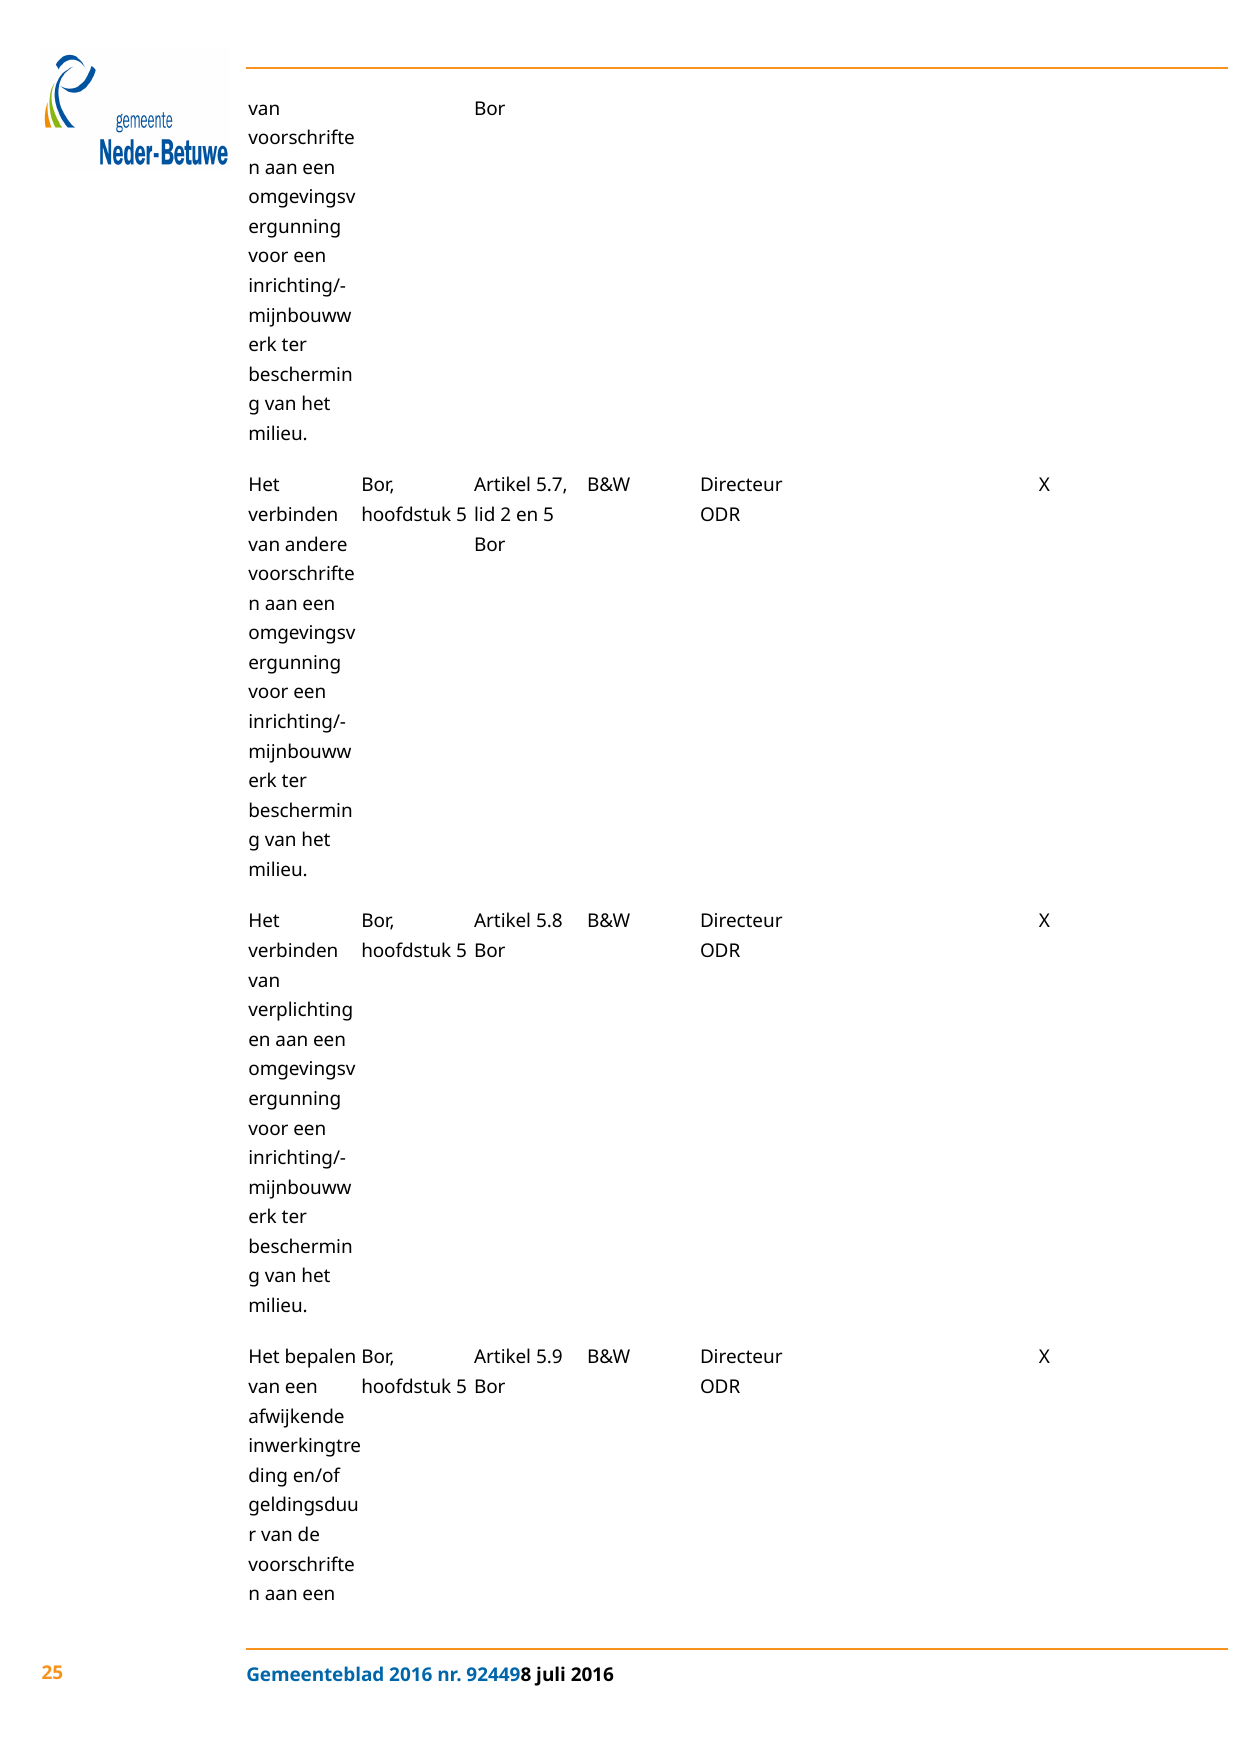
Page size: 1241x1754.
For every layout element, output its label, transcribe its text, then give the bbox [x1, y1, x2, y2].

table_cell Het verbinden van verplichtingen aan een omgevingsvergunning voor een inrichting/-mijnbouwwerk ter bescherming van het milieu. [248, 908, 361, 1318]
table_cell [813, 95, 926, 446]
table_cell B&W [587, 908, 700, 1318]
table_cell [926, 95, 1038, 446]
table_cell [474, 882, 587, 908]
table_cell [248, 446, 361, 472]
table_cell [474, 446, 587, 472]
table_cell Directeur ODR [700, 472, 813, 882]
table_cell [587, 446, 700, 472]
table_cell [361, 882, 474, 908]
table_cell [1039, 1318, 1152, 1344]
table_cell [474, 1318, 587, 1344]
table_cell [813, 472, 926, 882]
table_cell X [1039, 908, 1152, 1318]
table_cell [926, 882, 1038, 908]
table_cell [700, 1318, 813, 1344]
table_cell [1039, 95, 1152, 446]
picture [41, 47, 231, 172]
table_cell Directeur ODR [700, 1344, 813, 1606]
table_cell Bor, hoofdstuk 5 [361, 472, 474, 882]
table_cell [587, 1318, 700, 1344]
table_cell [926, 1344, 1038, 1606]
table_cell [813, 908, 926, 1318]
table_cell [1039, 882, 1152, 908]
table_cell Artikel 5.8 Bor [474, 908, 587, 1318]
table_cell Artikel 5.9 Bor [474, 1344, 587, 1606]
table_cell X [1039, 472, 1152, 882]
table_cell [700, 882, 813, 908]
table_cell [926, 472, 1038, 882]
table_cell Het bepalen van een afwijkende inwerkingtreding en/of geldingsduur van de voorschriften aan een [248, 1344, 361, 1606]
table_cell [926, 1318, 1038, 1344]
table_cell Bor [474, 95, 587, 446]
table_cell [361, 446, 474, 472]
table_cell [813, 1318, 926, 1344]
table_cell [813, 1344, 926, 1606]
table_cell [926, 446, 1038, 472]
table_cell [700, 95, 813, 446]
table_cell van voorschriften aan een omgevingsvergunning voor een inrichting/-mijnbouwwerk ter bescherming van het milieu. [248, 95, 361, 446]
table_cell [587, 95, 700, 446]
table_cell [1039, 446, 1152, 472]
table_cell [813, 446, 926, 472]
table_cell Artikel 5.7, lid 2 en 5 Bor [474, 472, 587, 882]
table_cell [361, 95, 474, 446]
table_cell B&W [587, 1344, 700, 1606]
table_cell [361, 1318, 474, 1344]
table_cell [926, 908, 1038, 1318]
table_cell Bor, hoofdstuk 5 [361, 908, 474, 1318]
table_cell X [1039, 1344, 1152, 1606]
table_cell Bor, hoofdstuk 5 [361, 1344, 474, 1606]
table_cell [248, 882, 361, 908]
table_cell [700, 446, 813, 472]
table_cell B&W [587, 472, 700, 882]
table_cell [248, 1318, 361, 1344]
table_cell [813, 882, 926, 908]
table_cell Het verbinden van andere voorschriften aan een omgevingsvergunning voor een inrichting/-mijnbouwwerk ter bescherming van het milieu. [248, 472, 361, 882]
table_cell Directeur ODR [700, 908, 813, 1318]
table_cell [587, 882, 700, 908]
